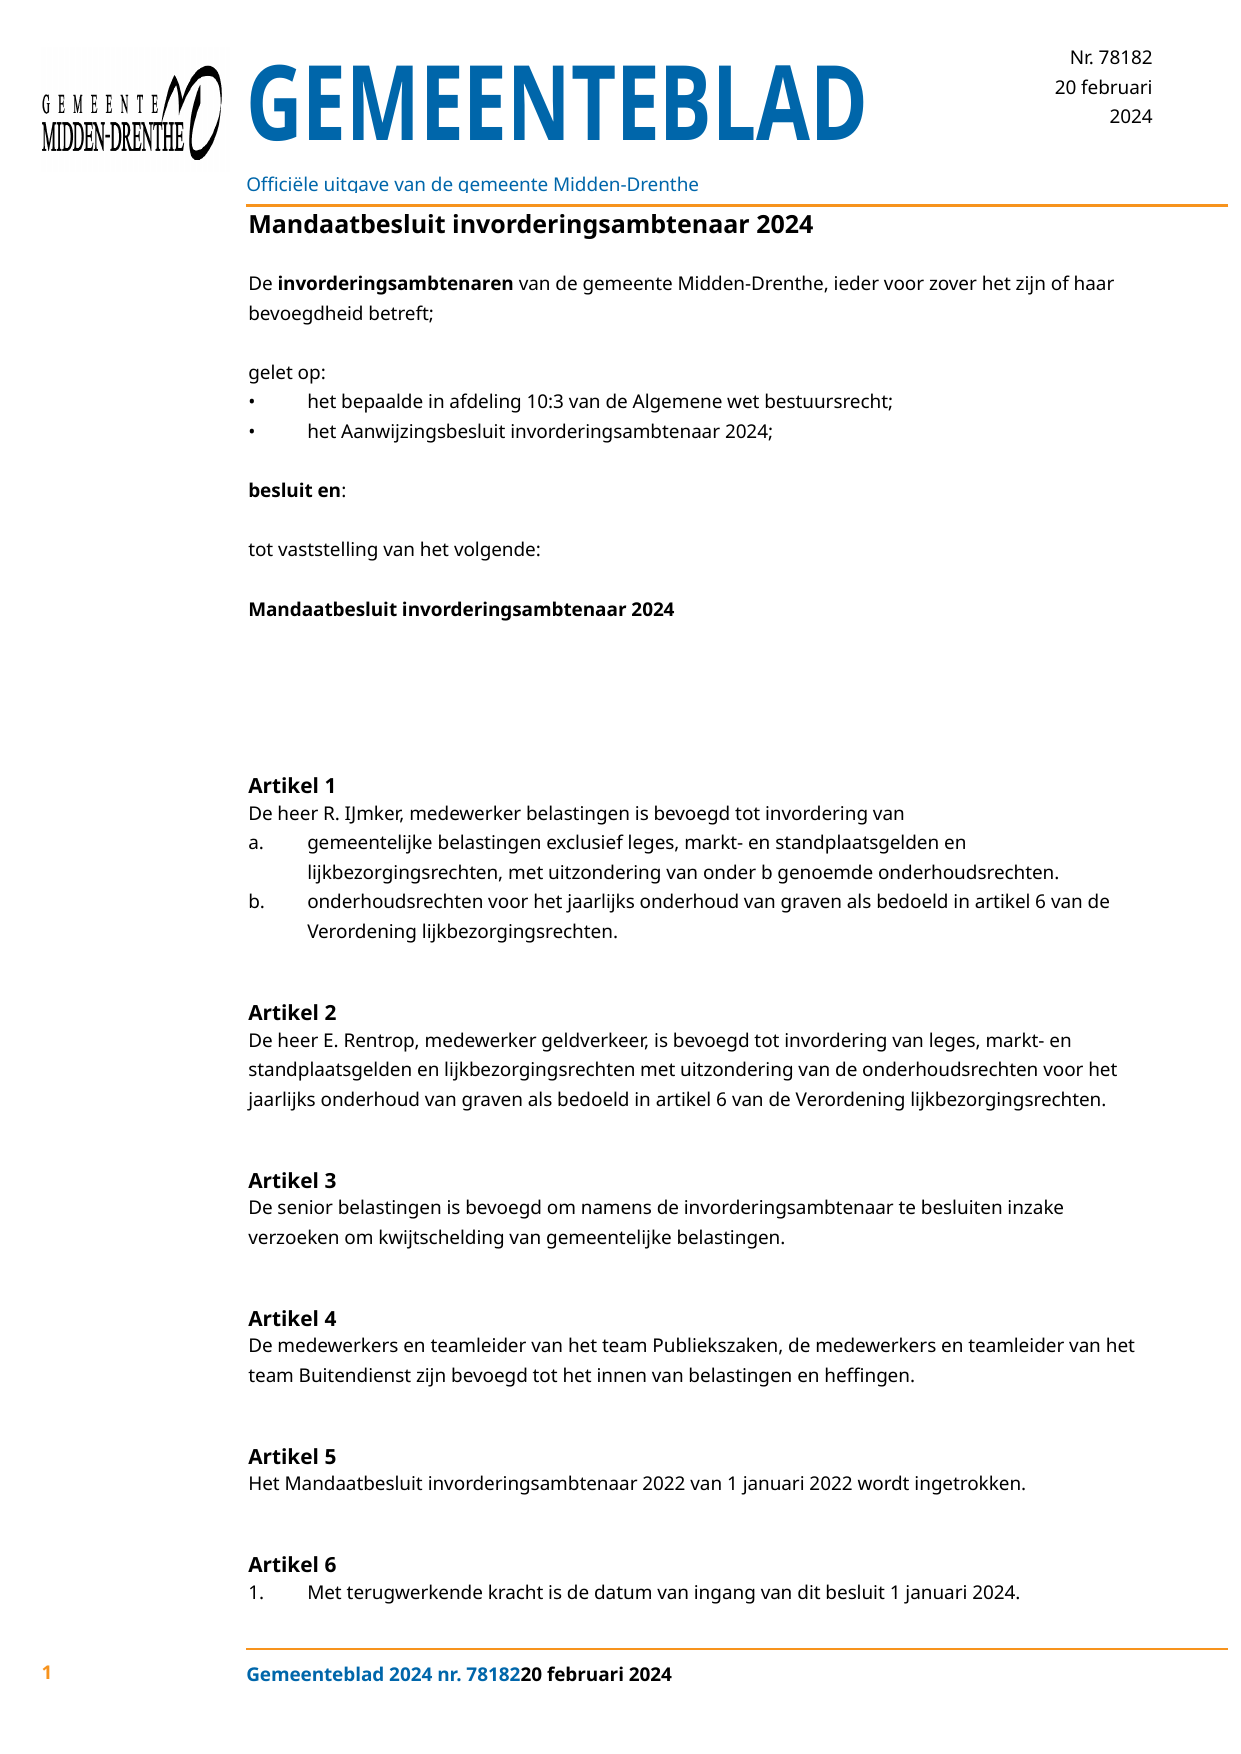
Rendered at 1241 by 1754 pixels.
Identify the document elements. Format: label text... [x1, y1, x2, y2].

text Artikel 1 [248, 772, 1152, 800]
text tot vaststelling van het volgende: [248, 537, 1152, 562]
list onderhoudsrechten voor het jaarlijks onderhoud van graven als bedoeld in artikel 6 van de Verordening lijkbezorgingsrechten. [248, 889, 1152, 944]
list het bepaalde in afdeling 10:3 van de Algemene wet bestuursrecht; [248, 389, 1152, 414]
text gelet op: [248, 359, 1152, 385]
text Artikel 2 [248, 998, 1152, 1027]
picture [41, 47, 231, 172]
text De senior belastingen is bevoegd om namens de invorderingsambtenaar te besluiten inzake verzoeken om kwijtschelding van gemeentelijke belastingen. [248, 1194, 1152, 1250]
text Mandaatbesluit invorderingsambtenaar 2024 [248, 207, 1152, 241]
list het Aanwijzingsbesluit invorderingsambtenaar 2024; [248, 418, 1152, 444]
text Artikel 5 [248, 1442, 1152, 1470]
text De heer E. Rentrop, medewerker geldverkeer, is bevoegd tot invordering van leges, markt- en standplaatsgelden en lijkbezorgingsrechten met uitzondering van de onderhoudsrechten voor het jaarlijks onderhoud van graven als bedoeld in artikel 6 van de Verordening lijkbezorgingsrechten. [248, 1027, 1152, 1112]
text Artikel 4 [248, 1304, 1152, 1332]
text Mandaatbesluit invorderingsambtenaar 2024 [248, 596, 1152, 621]
text Het Mandaatbesluit invorderingsambtenaar 2022 van 1 januari 2022 wordt ingetrokken. [248, 1470, 1152, 1496]
text Artikel 6 [248, 1550, 1152, 1579]
text besluit en: [248, 477, 1152, 503]
text De invorderingsambtenaren van de gemeente Midden-Drenthe, ieder voor zover het zijn of haar bevoegdheid betreft; [248, 270, 1152, 326]
list Met terugwerkende kracht is de datum van ingang van dit besluit 1 januari 2024. [248, 1579, 1152, 1604]
text De heer R. IJmker, medewerker belastingen is bevoegd tot invordering van [248, 800, 1152, 826]
list gemeentelijke belastingen exclusief leges, markt- en standplaatsgelden en lijkbezorgingsrechten, met uitzondering van onder b genoemde onderhoudsrechten. [248, 829, 1152, 885]
text De medewerkers en teamleider van het team Publiekszaken, de medewerkers en teamleider van het team Buitendienst zijn bevoegd tot het innen van belastingen en heffingen. [248, 1332, 1152, 1388]
text Artikel 3 [248, 1166, 1152, 1194]
